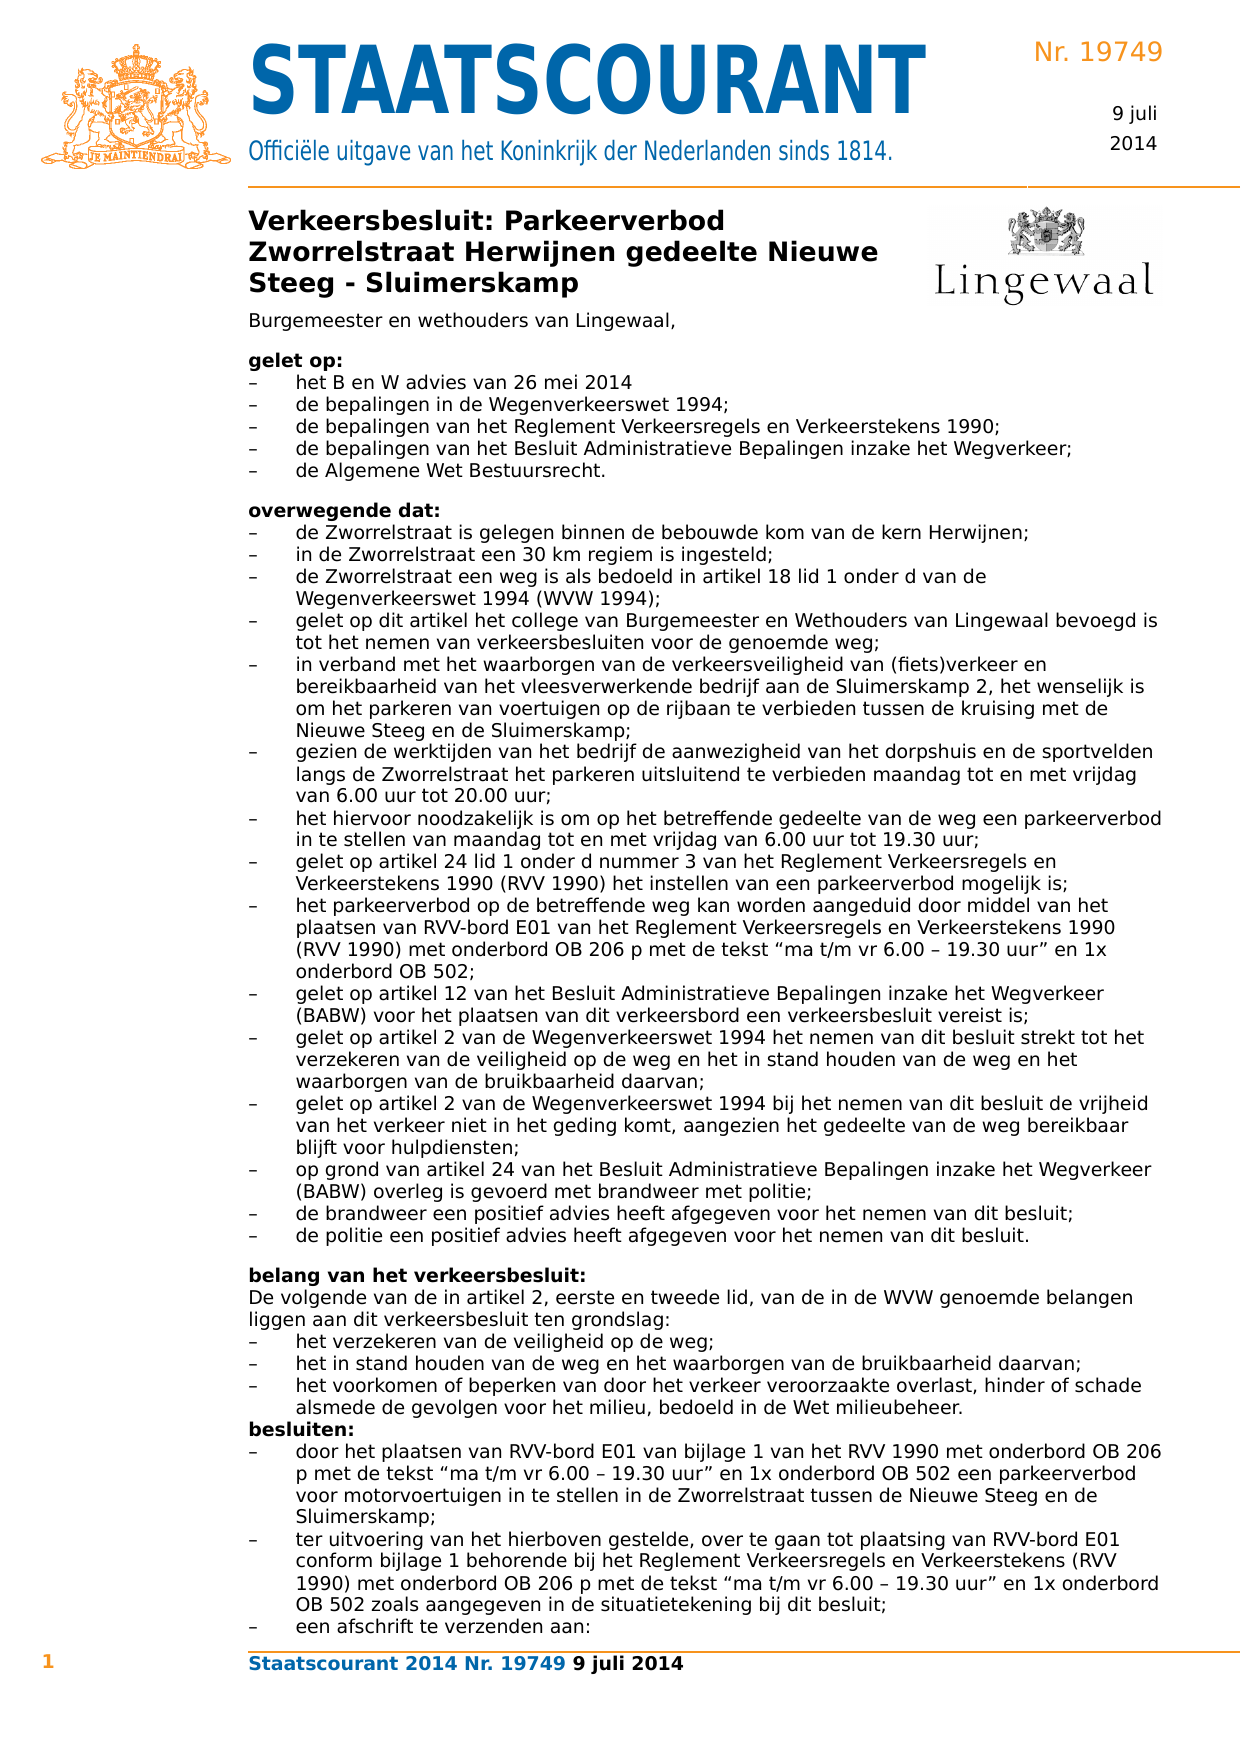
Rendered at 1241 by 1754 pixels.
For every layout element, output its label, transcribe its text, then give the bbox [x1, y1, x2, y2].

list de brandweer een positief advies heeft afgegeven voor het nemen van dit besluit; [248, 1203, 1163, 1225]
text De volgende van de in artikel 2, eerste en tweede lid, van de in de WVW genoemde belangen liggen aan dit verkeersbesluit ten grondslag: [248, 1287, 1163, 1331]
list de bepalingen van het Besluit Administratieve Bepalingen inzake het Wegverkeer; [248, 438, 1163, 460]
list de bepalingen in de Wegenverkeerswet 1994; [248, 394, 1163, 416]
list de Zworrelstraat een weg is als bedoeld in artikel 18 lid 1 onder d van de Wegenverkeerswet 1994 (WVW 1994); [248, 566, 1163, 609]
subtitle belang van het verkeersbesluit: [248, 1265, 1163, 1287]
list het voorkomen of beperken van door het verkeer veroorzaakte overlast, hinder of schade alsmede de gevolgen voor het milieu, bedoeld in de Wet milieubeheer. [248, 1374, 1163, 1418]
subtitle gelet op: [248, 350, 1163, 372]
list gelet op dit artikel het college van Burgemeester en Wethouders van Lingewaal bevoegd is tot het nemen van verkeersbesluiten voor de genoemde weg; [248, 609, 1163, 653]
list gelet op artikel 2 van de Wegenverkeerswet 1994 bij het nemen van dit besluit de vrijheid van het verkeer niet in het geding komt, aangezien het gedeelte van de weg bereikbaar blijft voor hulpdiensten; [248, 1093, 1163, 1159]
list het verzekeren van de veiligheid op de weg; [248, 1331, 1163, 1353]
picture [927, 205, 1164, 306]
list ter uitvoering van het hierboven gestelde, over te gaan tot plaatsing van RVV-bord E01 conform bijlage 1 behorende bij het Reglement Verkeersregels en Verkeerstekens (RVV 1990) met onderbord OB 206 p met de tekst “ma t/m vr 6.00 – 19.30 uur” en 1x onderbord OB 502 zoals aangegeven in de situatietekening bij dit besluit; [248, 1528, 1163, 1616]
list gelet op artikel 12 van het Besluit Administratieve Bepalingen inzake het Wegverkeer (BABW) voor het plaatsen van dit verkeersbord een verkeersbesluit vereist is; [248, 983, 1163, 1027]
list het in stand houden van de weg en het waarborgen van de bruikbaarheid daarvan; [248, 1353, 1163, 1374]
text Burgemeester en wethouders van Lingewaal, [248, 310, 1163, 332]
list het parkeerverbod op de betreffende weg kan worden aangeduid door middel van het plaatsen van RVV-bord E01 van het Reglement Verkeersregels en Verkeerstekens 1990 (RVV 1990) met onderbord OB 206 p met de tekst “ma t/m vr 6.00 – 19.30 uur” en 1x onderbord OB 502; [248, 895, 1163, 983]
list gezien de werktijden van het bedrijf de aanwezigheid van het dorpshuis en de sportvelden langs de Zworrelstraat het parkeren uitsluitend te verbieden maandag tot en met vrijdag van 6.00 uur tot 20.00 uur; [248, 741, 1163, 807]
subtitle overwegende dat: [248, 500, 1163, 522]
list de politie een positief advies heeft afgegeven voor het nemen van dit besluit. [248, 1225, 1163, 1247]
list gelet op artikel 2 van de Wegenverkeerswet 1994 het nemen van dit besluit strekt tot het verzekeren van de veiligheid op de weg en het in stand houden van de weg en het waarborgen van de bruikbaarheid daarvan; [248, 1027, 1163, 1093]
list het hiervoor noodzakelijk is om op het betreffende gedeelte van de weg een parkeerverbod in te stellen van maandag tot en met vrijdag van 6.00 uur tot 19.30 uur; [248, 807, 1163, 851]
list in de Zworrelstraat een 30 km regiem is ingesteld; [248, 544, 1163, 566]
list gelet op artikel 24 lid 1 onder d nummer 3 van het Reglement Verkeersregels en Verkeerstekens 1990 (RVV 1990) het instellen van een parkeerverbod mogelijk is; [248, 851, 1163, 895]
list de Zworrelstraat is gelegen binnen de bebouwde kom van de kern Herwijnen; [248, 522, 1163, 544]
list het B en W advies van 26 mei 2014 [248, 372, 1163, 394]
subtitle Verkeersbesluit: Parkeerverbod Zworrelstraat Herwijnen gedeelte Nieuwe Steeg - Sluimerskamp [248, 206, 927, 299]
list door het plaatsen van RVV-bord E01 van bijlage 1 van het RVV 1990 met onderbord OB 206 p met de tekst “ma t/m vr 6.00 – 19.30 uur” en 1x onderbord OB 502 een parkeerverbod voor motorvoertuigen in te stellen in de Zworrelstraat tussen de Nieuwe Steeg en de Sluimerskamp; [248, 1441, 1163, 1528]
list op grond van artikel 24 van het Besluit Administratieve Bepalingen inzake het Wegverkeer (BABW) overleg is gevoerd met brandweer met politie; [248, 1159, 1163, 1203]
list een afschrift te verzenden aan: [248, 1616, 1163, 1638]
list de bepalingen van het Reglement Verkeersregels en Verkeerstekens 1990; [248, 416, 1163, 438]
list in verband met het waarborgen van de verkeersveiligheid van (fiets)verkeer en bereikbaarheid van het vleesverwerkende bedrijf aan de Sluimerskamp 2, het wenselijk is om het parkeren van voertuigen op de rijbaan te verbieden tussen de kruising met de Nieuwe Steeg en de Sluimerskamp; [248, 653, 1163, 741]
picture [41, 44, 231, 169]
list de Algemene Wet Bestuursrecht. [248, 460, 1163, 482]
text besluiten: [248, 1418, 1163, 1441]
